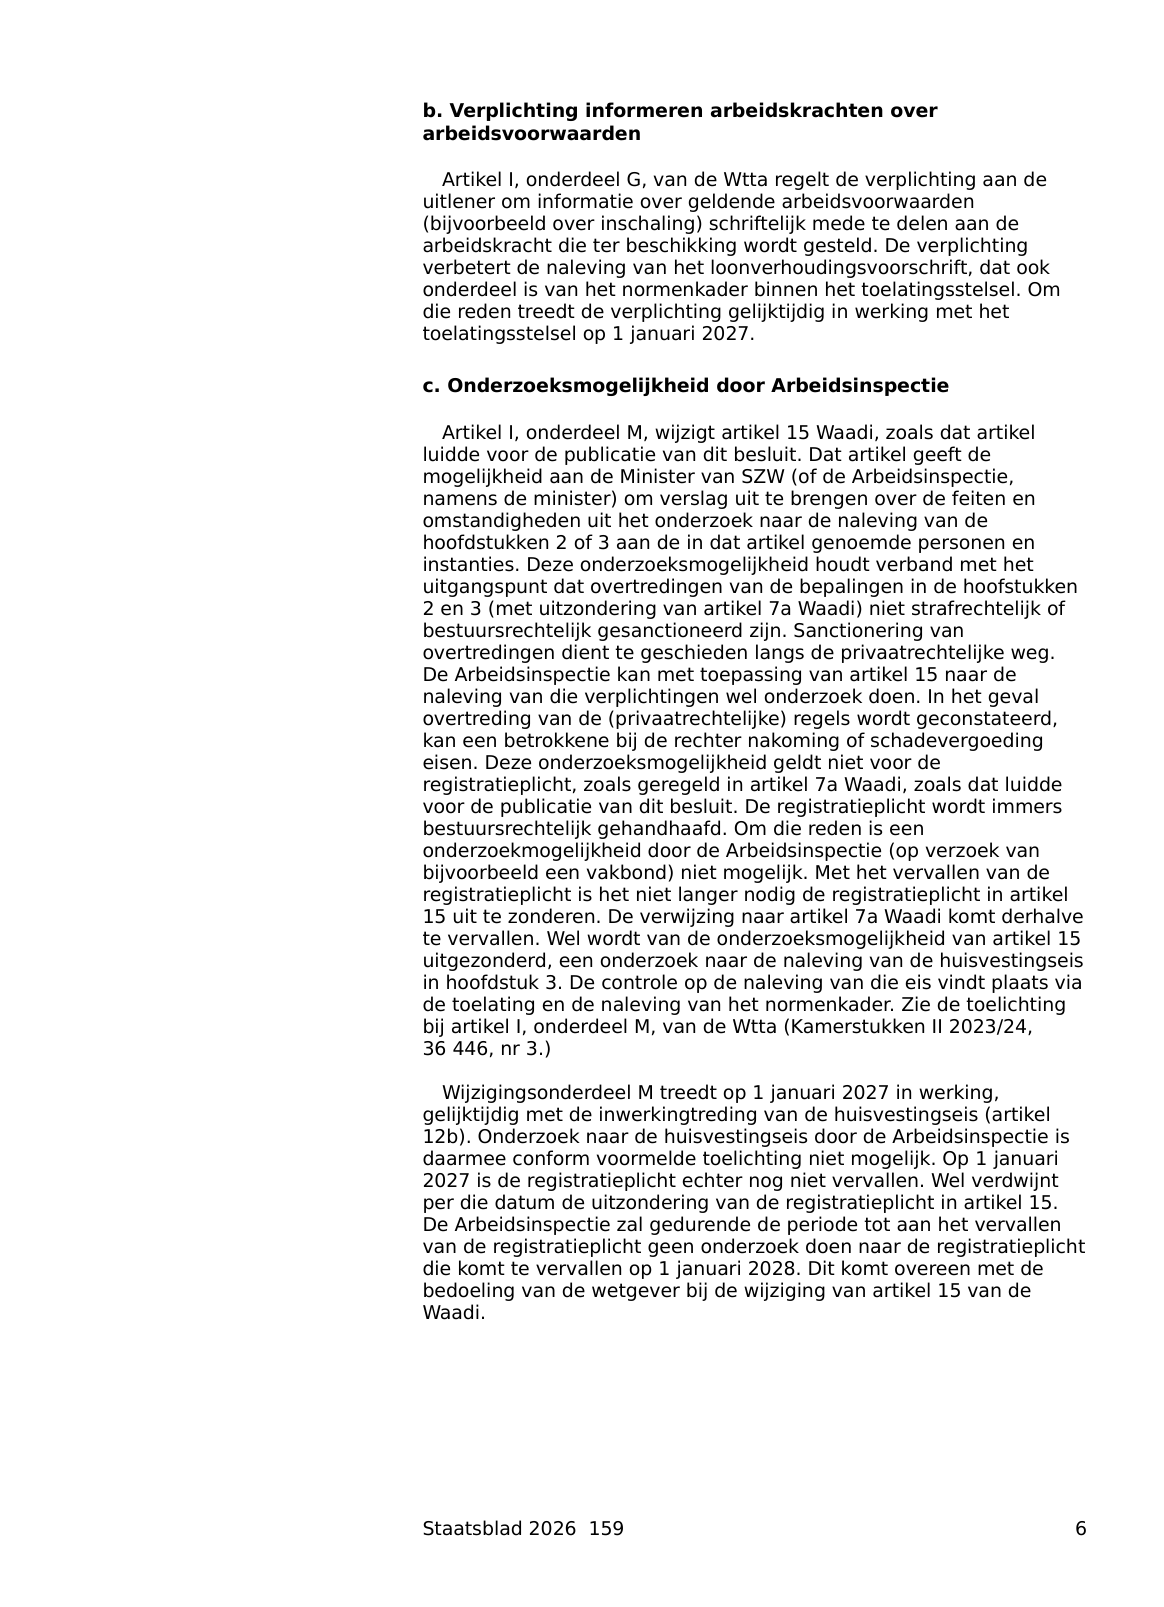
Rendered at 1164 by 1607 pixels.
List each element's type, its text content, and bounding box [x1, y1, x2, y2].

subtitle b. Verplichting informeren arbeidskrachten over arbeidsvoorwaarden [422, 100, 1087, 144]
text Artikel I, onderdeel G, van de Wtta regelt de verplichting aan de uitlener om informatie over geldende arbeidsvoorwaarden (bijvoorbeeld over inschaling) schriftelijk mede te delen aan de arbeidskracht die ter beschikking wordt gesteld. De verplichting verbetert de naleving van het loonverhoudingsvoorschrift, dat ook onderdeel is van het normenkader binnen het toelatingsstelsel. Om die reden treedt de verplichting gelijktijdig in werking met het toelatingsstelsel op 1 januari 2027. [422, 169, 1087, 345]
text Artikel I, onderdeel M, wijzigt artikel 15 Waadi, zoals dat artikel luidde voor de publicatie van dit besluit. Dat artikel geeft de mogelijkheid aan de Minister van SZW (of de Arbeidsinspectie, namens de minister) om verslag uit te brengen over de feiten en omstandigheden uit het onderzoek naar de naleving van de hoofdstukken 2 of 3 aan de in dat artikel genoemde personen en instanties. Deze onderzoeksmogelijkheid houdt verband met het uitgangspunt dat overtredingen van de bepalingen in de hoofstukken 2 en 3 (met uitzondering van artikel 7a Waadi) niet strafrechtelijk of bestuursrechtelijk gesanctioneerd zijn. Sanctionering van overtredingen dient te geschieden langs de privaatrechtelijke weg. De Arbeidsinspectie kan met toepassing van artikel 15 naar de naleving van die verplichtingen wel onderzoek doen. In het geval overtreding van de (privaatrechtelijke) regels wordt geconstateerd, kan een betrokkene bij de rechter nakoming of schadevergoeding eisen. Deze onderzoeksmogelijkheid geldt niet voor de registratieplicht, zoals geregeld in artikel 7a Waadi, zoals dat luidde voor de publicatie van dit besluit. De registratieplicht wordt immers bestuursrechtelijk gehandhaafd. Om die reden is een onderzoekmogelijkheid door de Arbeidsinspectie (op verzoek van bijvoorbeeld een vakbond) niet mogelijk. Met het vervallen van de registratieplicht is het niet langer nodig de registratieplicht in artikel 15 uit te zonderen. De verwijzing naar artikel 7a Waadi komt derhalve te vervallen. Wel wordt van de onderzoeksmogelijkheid van artikel 15 uitgezonderd, een onderzoek naar de naleving van de huisvestingseis in hoofdstuk 3. De controle op de naleving van die eis vindt plaats via de toelating en de naleving van het normenkader. Zie de toelichting bij artikel I, onderdeel M, van de Wtta (Kamerstukken II 2023/24, 36 446, nr 3.) [422, 422, 1087, 1059]
text Wijzigingsonderdeel M treedt op 1 januari 2027 in werking, gelijktijdig met de inwerkingtreding van de huisvestingseis (artikel 12b). Onderzoek naar de huisvestingseis door de Arbeidsinspectie is daarmee conform voormelde toelichting niet mogelijk. Op 1 januari 2027 is de registratieplicht echter nog niet vervallen. Wel verdwijnt per die datum de uitzondering van de registratieplicht in artikel 15. De Arbeidsinspectie zal gedurende de periode tot aan het vervallen van de registratieplicht geen onderzoek doen naar de registratieplicht die komt te vervallen op 1 januari 2028. Dit komt overeen met de bedoeling van de wetgever bij de wijziging van artikel 15 van de Waadi. [422, 1082, 1087, 1323]
subtitle c. Onderzoeksmogelijkheid door Arbeidsinspectie [422, 375, 1087, 397]
